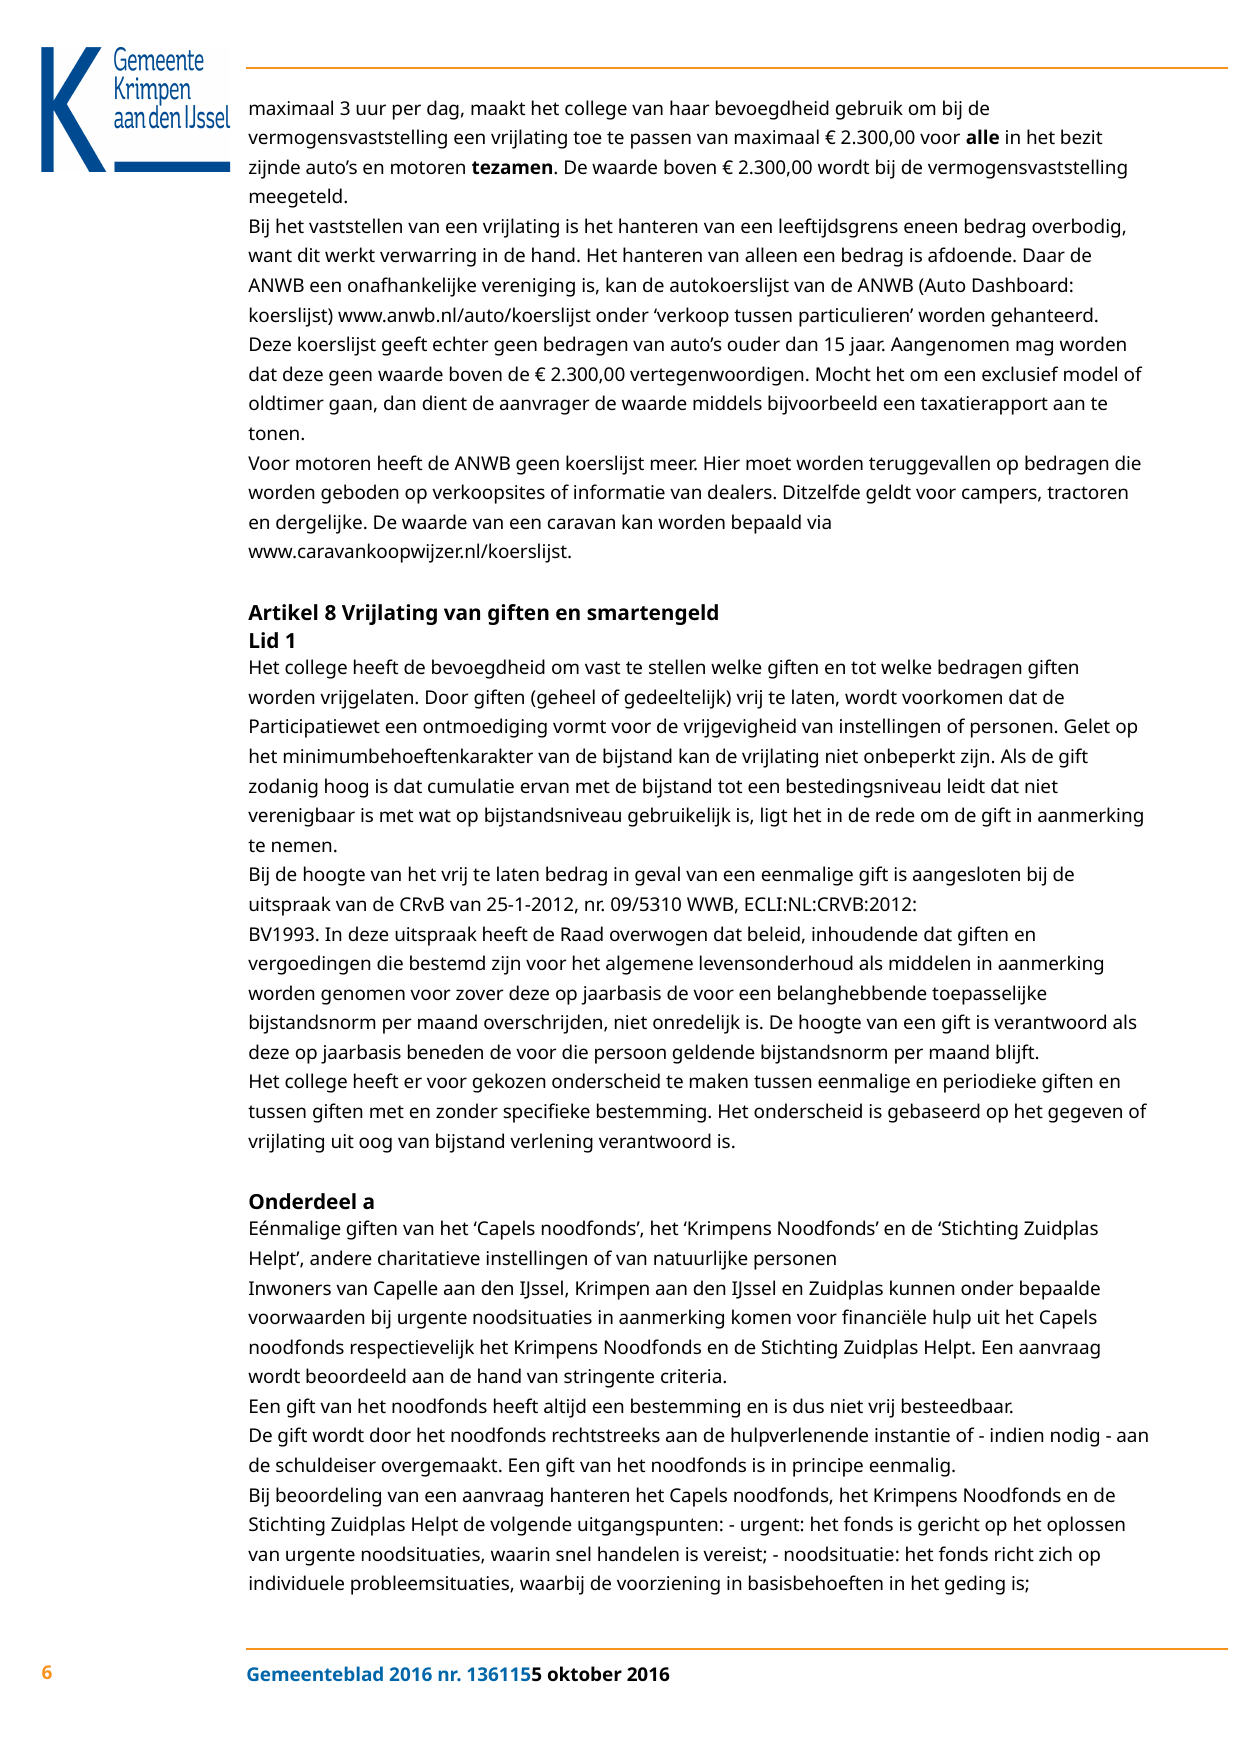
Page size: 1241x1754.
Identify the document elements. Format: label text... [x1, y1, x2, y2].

text Het college heeft er voor gekozen onderscheid te maken tussen eenmalige en periodieke giften en tussen giften met en zonder specifieke bestemming. Het onderscheid is gebaseerd op het gegeven of vrijlating uit oog van bijstand verlening verantwoord is. [248, 1069, 1152, 1154]
text Inwoners van Capelle aan den IJssel, Krimpen aan den IJssel en Zuidplas kunnen onder bepaalde voorwaarden bij urgente noodsituaties in aanmerking komen voor financiële hulp uit het Capels noodfonds respectievelijk het Krimpens Noodfonds en de Stichting Zuidplas Helpt. Een aanvraag wordt beoordeeld aan de hand van stringente criteria. [248, 1275, 1152, 1389]
text Lid 1 [248, 626, 1152, 654]
text Deze koerslijst geeft echter geen bedragen van auto’s ouder dan 15 jaar. Aangenomen mag worden dat deze geen waarde boven de € 2.300,00 vertegenwoordigen. Mocht het om een exclusief model of oldtimer gaan, dan dient de aanvrager de waarde middels bijvoorbeeld een taxatierapport aan te tonen. [248, 331, 1152, 446]
text maximaal 3 uur per dag, maakt het college van haar bevoegdheid gebruik om bij de vermogensvaststelling een vrijlating toe te passen van maximaal € 2.300,00 voor alle in het bezit zijnde auto’s en motoren tezamen. De waarde boven € 2.300,00 wordt bij de vermogensvaststelling meegeteld. [248, 95, 1152, 209]
text BV1993. In deze uitspraak heeft de Raad overwogen dat beleid, inhoudende dat giften en vergoedingen die bestemd zijn voor het algemene levensonderhoud als middelen in aanmerking worden genomen voor zover deze op jaarbasis de voor een belanghebbende toepasselijke bijstandsnorm per maand overschrijden, niet onredelijk is. De hoogte van een gift is verantwoord als deze op jaarbasis beneden de voor die persoon geldende bijstandsnorm per maand blijft. [248, 921, 1152, 1065]
text Voor motoren heeft de ANWB geen koerslijst meer. Hier moet worden teruggevallen op bedragen die worden geboden op verkoopsites of informatie van dealers. Ditzelfde geldt voor campers, tractoren en dergelijke. De waarde van een caravan kan worden bepaald via www.caravankoopwijzer.nl/koerslijst. [248, 450, 1152, 564]
text Eénmalige giften van het ‘Capels noodfonds’, het ‘Krimpens Noodfonds’ en de ‘Stichting Zuidplas Helpt’, andere charitatieve instellingen of van natuurlijke personen [248, 1216, 1152, 1271]
text Onderdeel a [248, 1187, 1152, 1216]
text Een gift van het noodfonds heeft altijd een bestemming en is dus niet vrij besteedbaar. [248, 1393, 1152, 1419]
text Het college heeft de bevoegdheid om vast te stellen welke giften en tot welke bedragen giften worden vrijgelaten. Door giften (geheel of gedeeltelijk) vrij te laten, wordt voorkomen dat de Participatiewet een ontmoediging vormt voor de vrijgevigheid van instellingen of personen. Gelet op het minimumbehoeftenkarakter van de bijstand kan de vrijlating niet onbeperkt zijn. Als de gift zodanig hoog is dat cumulatie ervan met de bijstand tot een bestedingsniveau leidt dat niet verenigbaar is met wat op bijstandsniveau gebruikelijk is, ligt het in de rede om de gift in aanmerking te nemen. [248, 654, 1152, 858]
text Bij de hoogte van het vrij te laten bedrag in geval van een eenmalige gift is aangesloten bij de uitspraak van de CRvB van 25-1-2012, nr. 09/5310 WWB, ECLI:NL:CRVB:2012: [248, 862, 1152, 917]
text Bij het vaststellen van een vrijlating is het hanteren van een leeftijdsgrens eneen bedrag overbodig, want dit werkt verwarring in de hand. Het hanteren van alleen een bedrag is afdoende. Daar de ANWB een onafhankelijke vereniging is, kan de autokoerslijst van de ANWB (Auto Dashboard: koerslijst) www.anwb.nl/auto/koerslijst onder ‘verkoop tussen particulieren’ worden gehanteerd. [248, 213, 1152, 328]
text Artikel 8 Vrijlating van giften en smartengeld [248, 598, 1152, 626]
picture [41, 47, 231, 172]
text Bij beoordeling van een aanvraag hanteren het Capels noodfonds, het Krimpens Noodfonds en de Stichting Zuidplas Helpt de volgende uitgangspunten: - urgent: het fonds is gericht op het oplossen van urgente noodsituaties, waarin snel handelen is vereist; - noodsituatie: het fonds richt zich op individuele probleemsituaties, waarbij de voorziening in basisbehoeften in het geding is; [248, 1482, 1152, 1596]
text De gift wordt door het noodfonds rechtstreeks aan de hulpverlenende instantie of - indien nodig - aan de schuldeiser overgemaakt. Een gift van het noodfonds is in principe eenmalig. [248, 1423, 1152, 1478]
